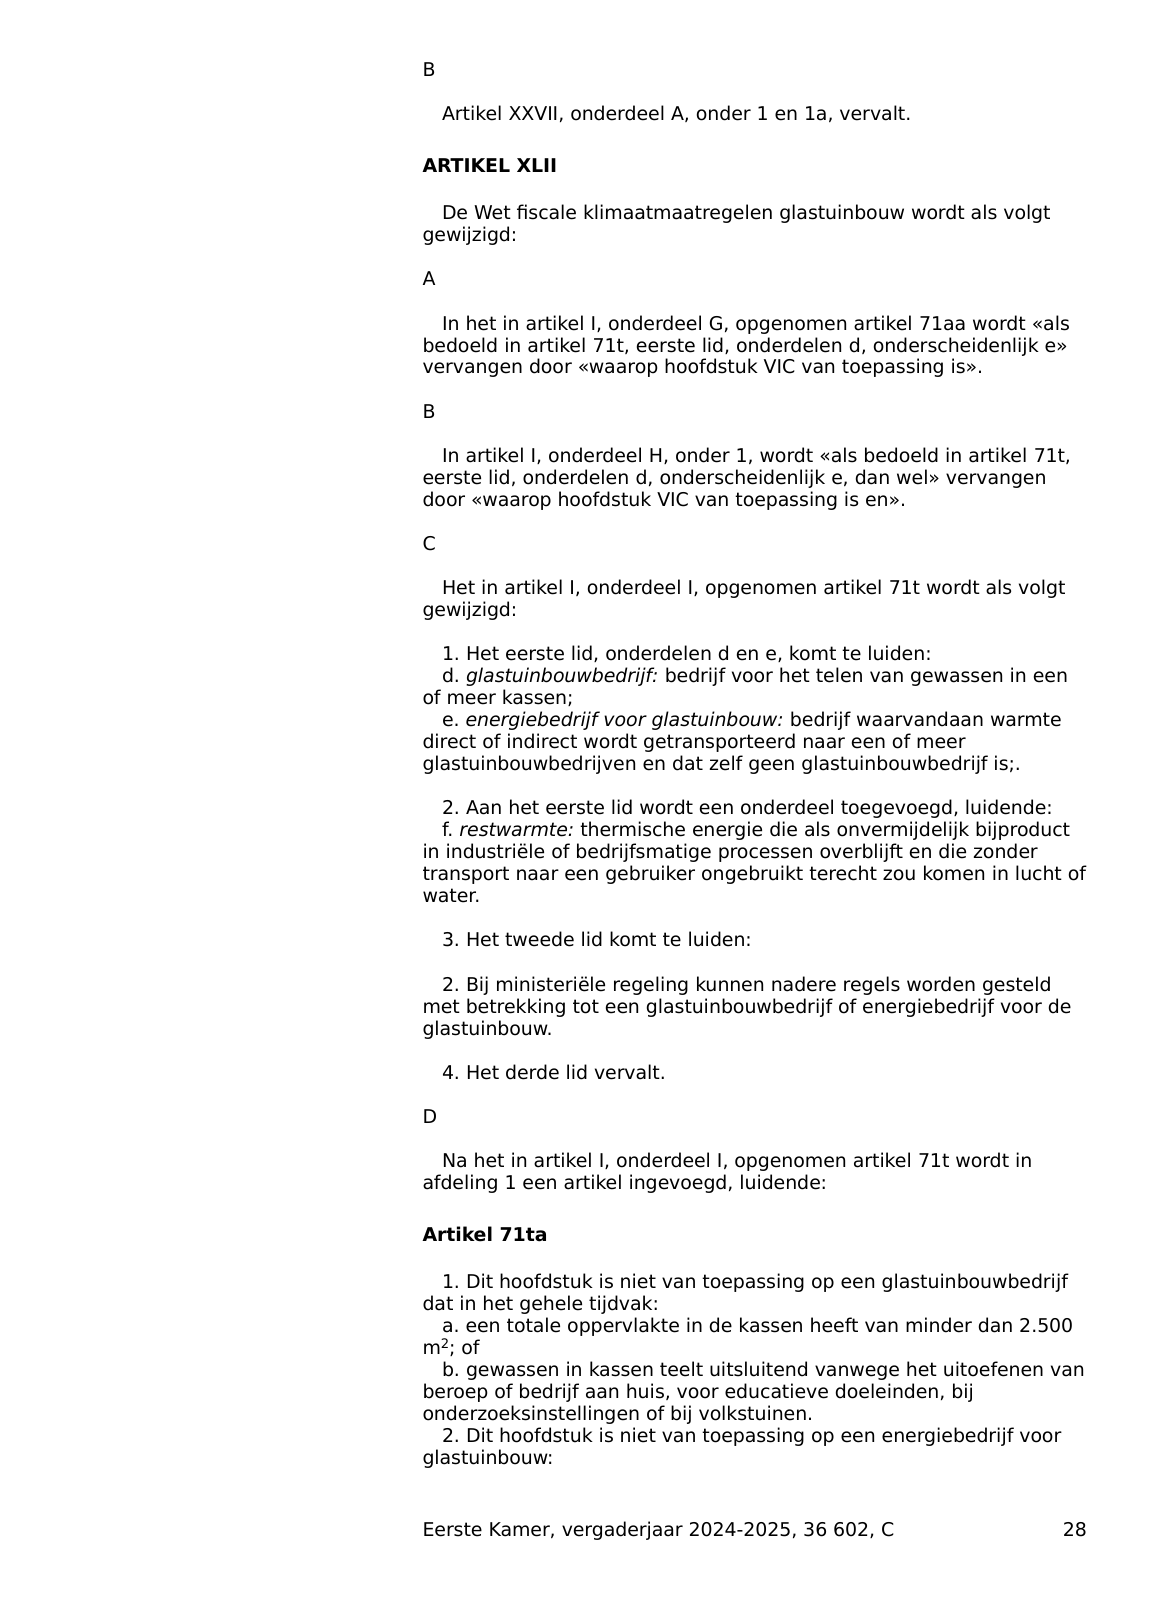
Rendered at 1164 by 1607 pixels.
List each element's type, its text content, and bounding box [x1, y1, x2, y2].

text a. een totale oppervlakte in de kassen heeft van minder dan 2.500 m2; of [422, 1315, 1087, 1359]
text e. energiebedrijf voor glastuinbouw: bedrijf waarvandaan warmte direct of indirect wordt getransporteerd naar een of meer glastuinbouwbedrijven en dat zelf geen glastuinbouwbedrijf is;. [422, 709, 1087, 775]
text C [422, 533, 1087, 555]
text D [422, 1106, 1087, 1128]
text In het in artikel I, onderdeel G, opgenomen artikel 71aa wordt «als bedoeld in artikel 71t, eerste lid, onderdelen d, onderscheidenlijk e» vervangen door «waarop hoofdstuk VIC van toepassing is». [422, 312, 1087, 378]
text 1. Het eerste lid, onderdelen d en e, komt te luiden: [422, 643, 1087, 665]
text 2. Dit hoofdstuk is niet van toepassing op een energiebedrijf voor glastuinbouw: [422, 1425, 1087, 1469]
text d. glastuinbouwbedrijf: bedrijf voor het telen van gewassen in een of meer kassen; [422, 665, 1087, 709]
text 2. Aan het eerste lid wordt een onderdeel toegevoegd, luidende: [422, 797, 1087, 819]
subtitle Artikel 71ta [422, 1224, 1087, 1246]
text 1. Dit hoofdstuk is niet van toepassing op een glastuinbouwbedrijf dat in het gehele tijdvak: [422, 1271, 1087, 1315]
text 3. Het tweede lid komt te luiden: [422, 929, 1087, 951]
text Artikel XXVII, onderdeel A, onder 1 en 1a, vervalt. [422, 103, 1087, 125]
text Na het in artikel I, onderdeel I, opgenomen artikel 71t wordt in afdeling 1 een artikel ingevoegd, luidende: [422, 1150, 1087, 1194]
text 4. Het derde lid vervalt. [422, 1062, 1087, 1084]
text A [422, 268, 1087, 290]
text b. gewassen in kassen teelt uitsluitend vanwege het uitoefenen van beroep of bedrijf aan huis, voor educatieve doeleinden, bij onderzoeksinstellingen of bij volkstuinen. [422, 1359, 1087, 1425]
subtitle ARTIKEL XLII [422, 155, 1087, 177]
text 2. Bij ministeriële regeling kunnen nadere regels worden gesteld met betrekking tot een glastuinbouwbedrijf of energiebedrijf voor de glastuinbouw. [422, 973, 1087, 1039]
text f. restwarmte: thermische energie die als onvermijdelijk bijproduct in industriële of bedrijfsmatige processen overblijft en die zonder transport naar een gebruiker ongebruikt terecht zou komen in lucht of water. [422, 819, 1087, 907]
text Het in artikel I, onderdeel I, opgenomen artikel 71t wordt als volgt gewijzigd: [422, 577, 1087, 621]
text B [422, 401, 1087, 423]
text B [422, 59, 1087, 81]
text De Wet fiscale klimaatmaatregelen glastuinbouw wordt als volgt gewijzigd: [422, 202, 1087, 246]
text In artikel I, onderdeel H, onder 1, wordt «als bedoeld in artikel 71t, eerste lid, onderdelen d, onderscheidenlijk e, dan wel» vervangen door «waarop hoofdstuk VIC van toepassing is en». [422, 445, 1087, 511]
